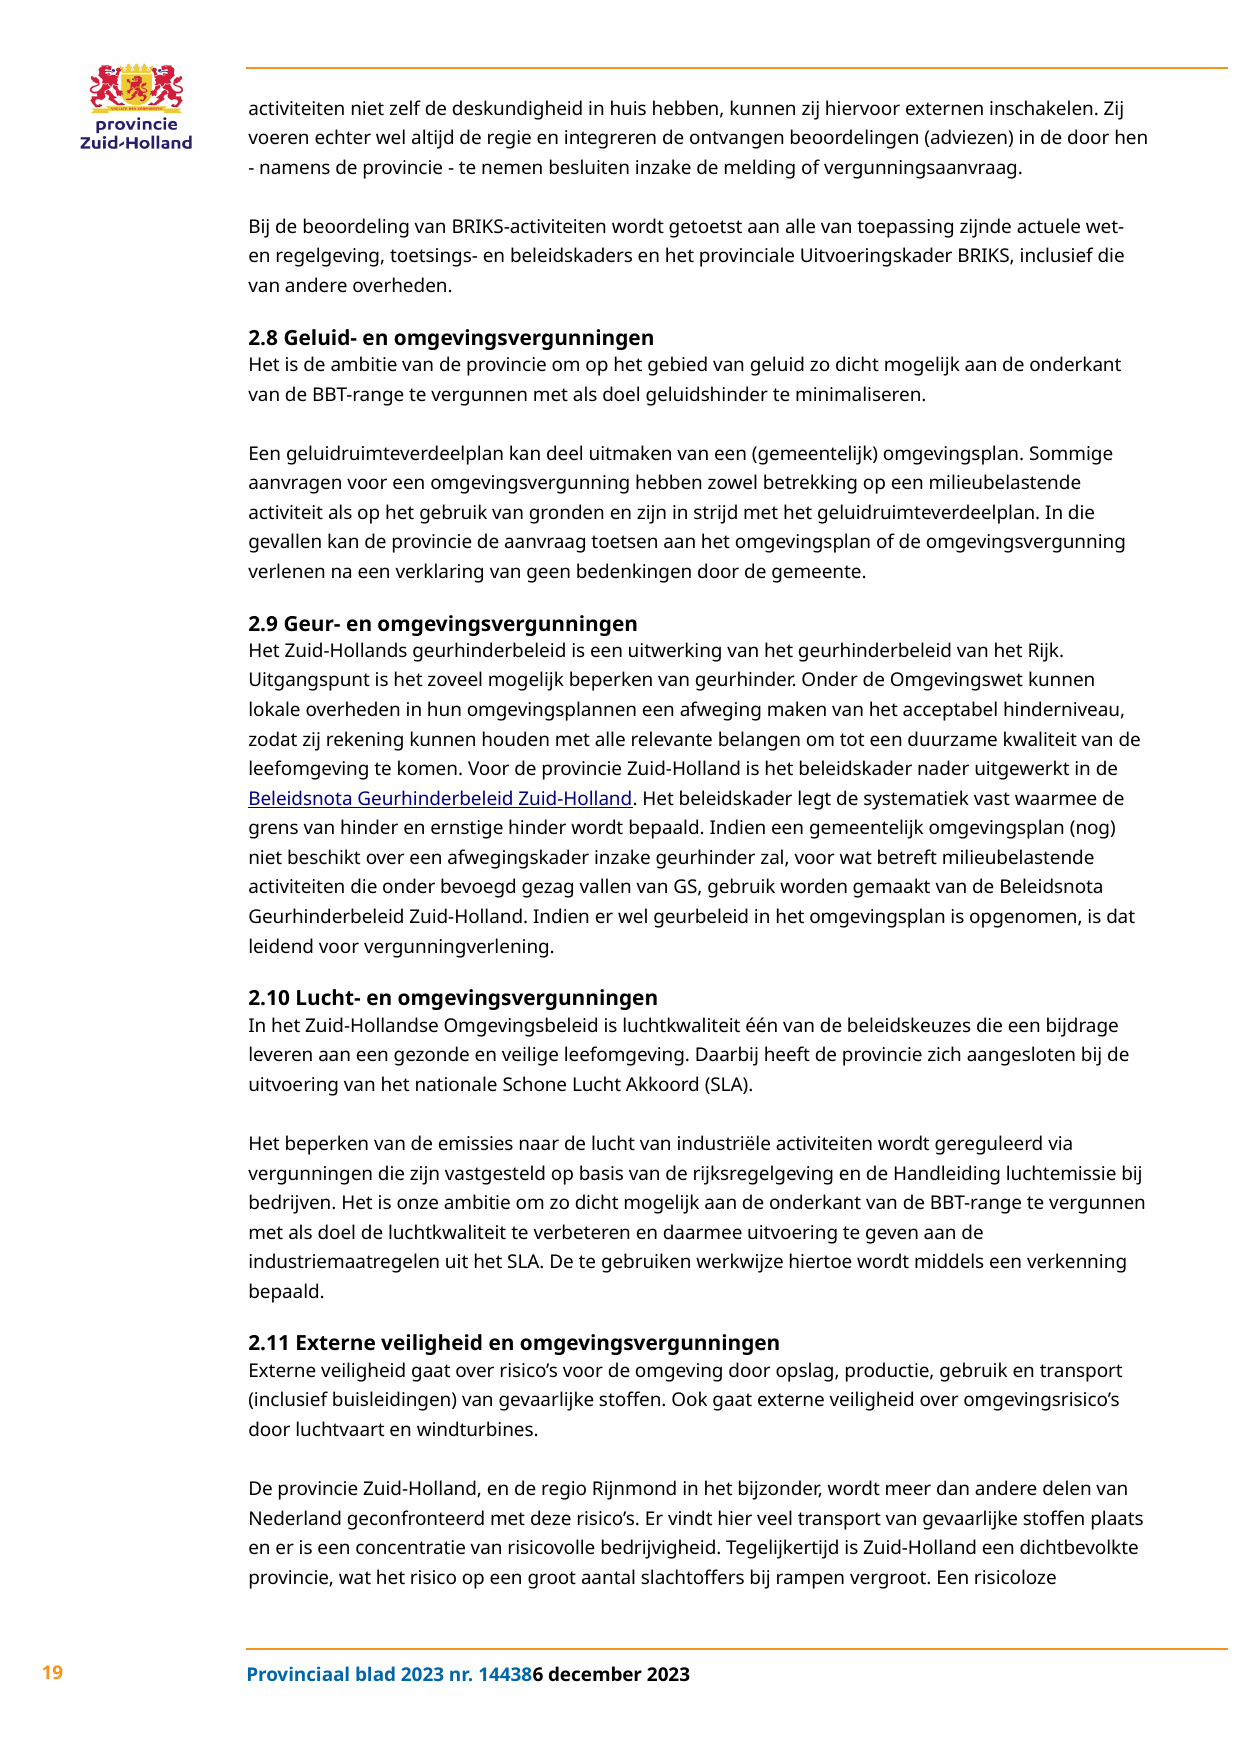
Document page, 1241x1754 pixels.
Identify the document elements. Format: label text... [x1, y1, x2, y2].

text Het is de ambitie van de provincie om op het gebied van geluid zo dicht mogelijk aan de onderkant van de BBT-range te vergunnen met als doel geluidshinder te minimaliseren. [248, 351, 1152, 406]
text 2.9 Geur- en omgevingsvergunningen [248, 609, 1152, 637]
picture [41, 47, 231, 172]
text In het Zuid-Hollandse Omgevingsbeleid is luchtkwaliteit één van de beleidskeuzes die een bijdrage leveren aan een gezonde en veilige leefomgeving. Daarbij heeft de provincie zich aangesloten bij de uitvoering van het nationale Schone Lucht Akkoord (SLA). [248, 1012, 1152, 1097]
text 2.11 Externe veiligheid en omgevingsvergunningen [248, 1328, 1152, 1357]
text De provincie Zuid-Holland, en de regio Rijnmond in het bijzonder, wordt meer dan andere delen van Nederland geconfronteerd met deze risico’s. Er vindt hier veel transport van gevaarlijke stoffen plaats en er is een concentratie van risicovolle bedrijvigheid. Tegelijkertijd is Zuid-Holland een dichtbevolkte provincie, wat het risico op een groot aantal slachtoffers bij rampen vergroot. Een risicoloze [248, 1475, 1152, 1590]
text Het Zuid-Hollands geurhinderbeleid is een uitwerking van het geurhinderbeleid van het Rijk. Uitgangspunt is het zoveel mogelijk beperken van geurhinder. Onder de Omgevingswet kunnen lokale overheden in hun omgevingsplannen een afweging maken van het acceptabel hinderniveau, zodat zij rekening kunnen houden met alle relevante belangen om tot een duurzame kwaliteit van de leefomgeving te komen. Voor de provincie Zuid-Holland is het beleidskader nader uitgewerkt in de Beleidsnota Geurhinderbeleid Zuid-Holland. Het beleidskader legt de systematiek vast waarmee de grens van hinder en ernstige hinder wordt bepaald. Indien een gemeentelijk omgevingsplan (nog) niet beschikt over een afwegingskader inzake geurhinder zal, voor wat betreft milieubelastende activiteiten die onder bevoegd gezag vallen van GS, gebruik worden gemaakt van de Beleidsnota Geurhinderbeleid Zuid-Holland. Indien er wel geurbeleid in het omgevingsplan is opgenomen, is dat leidend voor vergunningverlening. [248, 637, 1152, 959]
text Externe veiligheid gaat over risico’s voor de omgeving door opslag, productie, gebruik en transport (inclusief buisleidingen) van gevaarlijke stoffen. Ook gaat externe veiligheid over omgevingsrisico’s door luchtvaart en windturbines. [248, 1357, 1152, 1442]
text Het beperken van de emissies naar de lucht van industriële activiteiten wordt gereguleerd via vergunningen die zijn vastgesteld op basis van de rijksregelgeving en de Handleiding luchtemissie bij bedrijven. Het is onze ambitie om zo dicht mogelijk aan de onderkant van de BBT-range te vergunnen met als doel de luchtkwaliteit te verbeteren en daarmee uitvoering te geven aan de industriemaatregelen uit het SLA. De te gebruiken werkwijze hiertoe wordt middels een verkenning bepaald. [248, 1130, 1152, 1304]
text 2.8 Geluid- en omgevingsvergunningen [248, 323, 1152, 351]
text activiteiten niet zelf de deskundigheid in huis hebben, kunnen zij hiervoor externen inschakelen. Zij voeren echter wel altijd de regie en integreren de ontvangen beoordelingen (adviezen) in de door hen - namens de provincie - te nemen besluiten inzake de melding of vergunningsaanvraag. [248, 95, 1152, 180]
text Bij de beoordeling van BRIKS-activiteiten wordt getoetst aan alle van toepassing zijnde actuele wet- en regelgeving, toetsings- en beleidskaders en het provinciale Uitvoeringskader BRIKS, inclusief die van andere overheden. [248, 213, 1152, 298]
text Een geluidruimteverdeelplan kan deel uitmaken van een (gemeentelijk) omgevingsplan. Sommige aanvragen voor een omgevingsvergunning hebben zowel betrekking op een milieubelastende activiteit als op het gebruik van gronden en zijn in strijd met het geluidruimteverdeelplan. In die gevallen kan de provincie de aanvraag toetsen aan het omgevingsplan of de omgevingsvergunning verlenen na een verklaring van geen bedenkingen door de gemeente. [248, 440, 1152, 584]
text 2.10 Lucht- en omgevingsvergunningen [248, 983, 1152, 1012]
